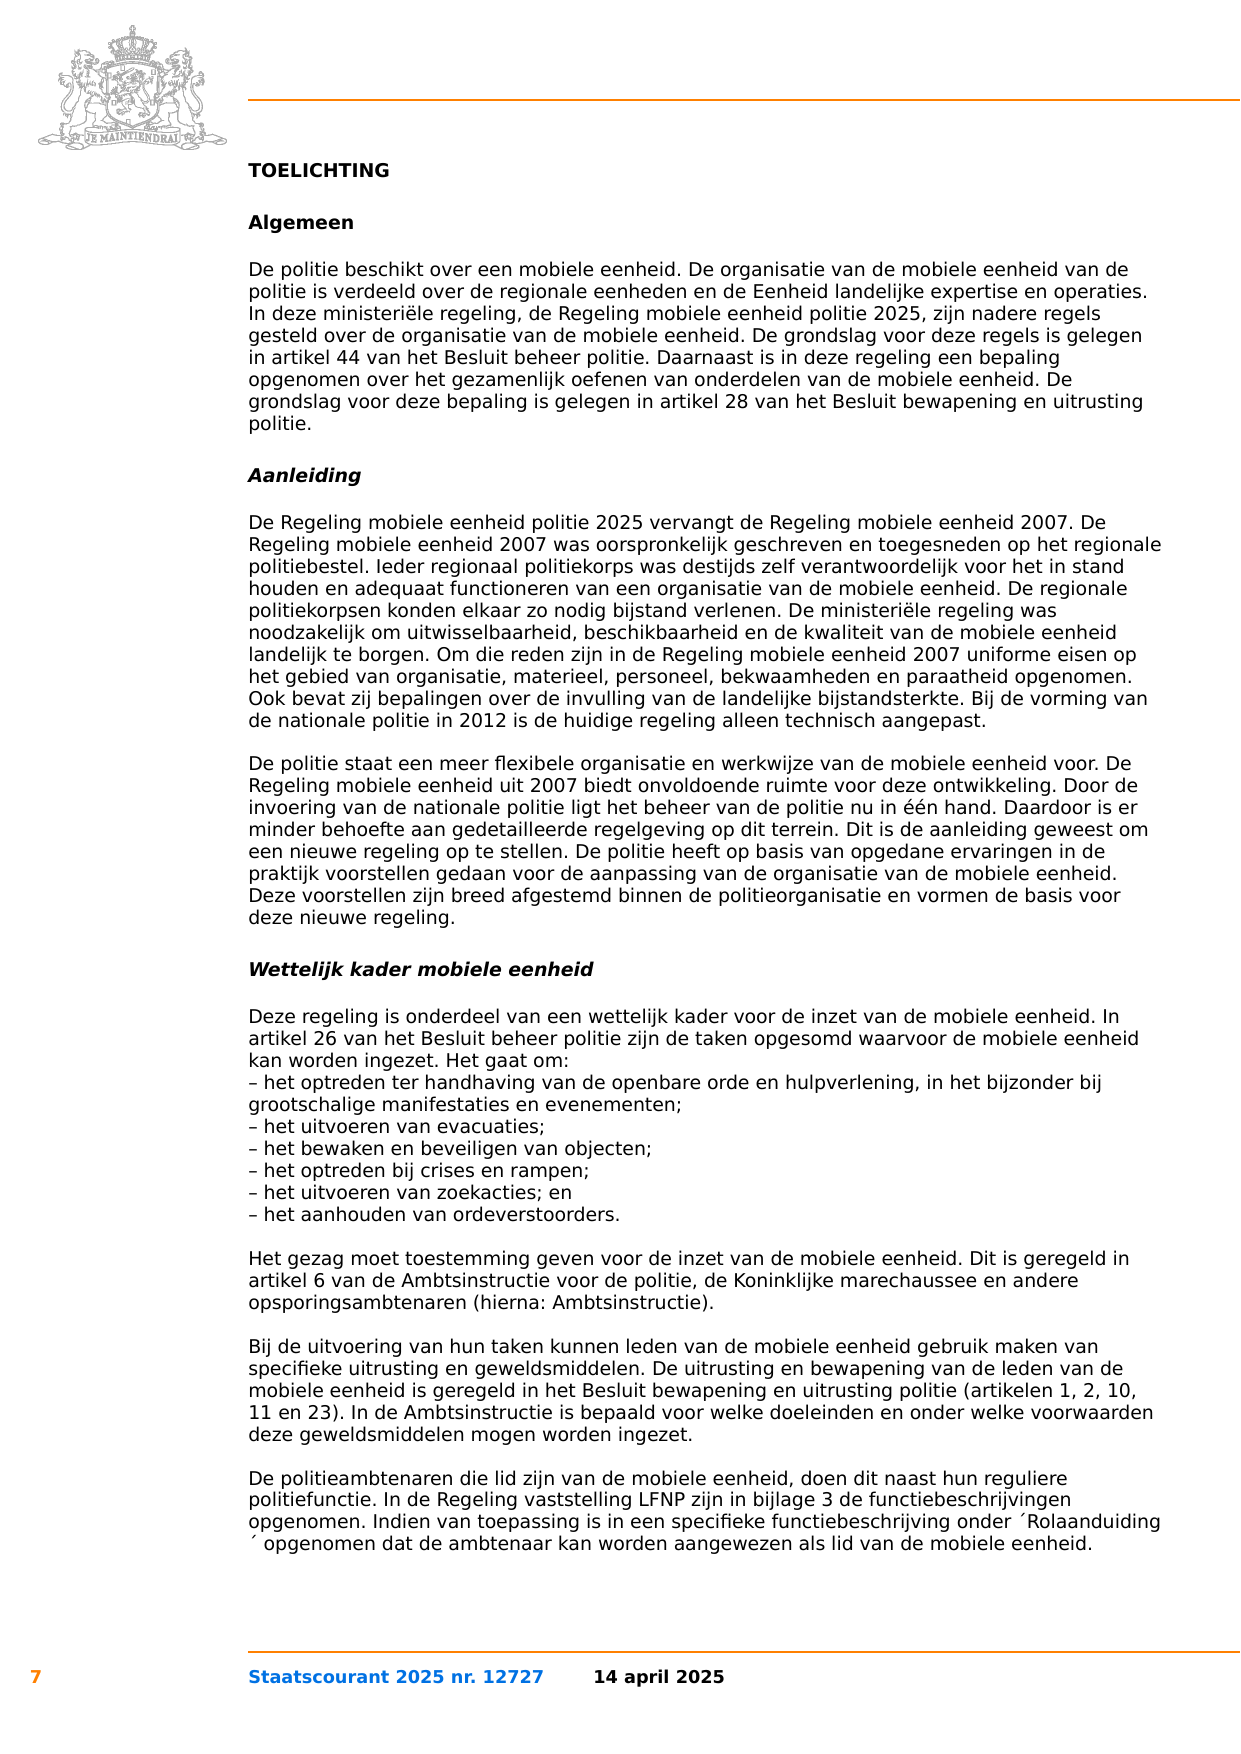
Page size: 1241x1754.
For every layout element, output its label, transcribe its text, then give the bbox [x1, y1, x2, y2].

text – het optreden bij crises en rampen; [248, 1160, 1163, 1182]
text – het optreden ter handhaving van de openbare orde en hulpverlening, in het bijzonder bij grootschalige manifestaties en evenementen; [248, 1072, 1163, 1116]
text De Regeling mobiele eenheid politie 2025 vervangt de Regeling mobiele eenheid 2007. De Regeling mobiele eenheid 2007 was oorspronkelijk geschreven en toegesneden op het regionale politiebestel. Ieder regionaal politiekorps was destijds zelf verantwoordelijk voor het in stand houden en adequaat functioneren van een organisatie van de mobiele eenheid. De regionale politiekorpsen konden elkaar zo nodig bijstand verlenen. De ministeriële regeling was noodzakelijk om uitwisselbaarheid, beschikbaarheid en de kwaliteit van de mobiele eenheid landelijk te borgen. Om die reden zijn in de Regeling mobiele eenheid 2007 uniforme eisen op het gebied van organisatie, materieel, personeel, bekwaamheden en paraatheid opgenomen. Ook bevat zij bepalingen over de invulling van de landelijke bijstandsterkte. Bij de vorming van de nationale politie in 2012 is de huidige regeling alleen technisch aangepast. [248, 512, 1163, 731]
text De politie beschikt over een mobiele eenheid. De organisatie van de mobiele eenheid van de politie is verdeeld over de regionale eenheden en de Eenheid landelijke expertise en operaties. In deze ministeriële regeling, de Regeling mobiele eenheid politie 2025, zijn nadere regels gesteld over de organisatie van de mobiele eenheid. De grondslag voor deze regels is gelegen in artikel 44 van het Besluit beheer politie. Daarnaast is in deze regeling een bepaling opgenomen over het gezamenlijk oefenen van onderdelen van de mobiele eenheid. De grondslag voor deze bepaling is gelegen in artikel 28 van het Besluit bewapening en uitrusting politie. [248, 259, 1163, 435]
text – het bewaken en beveiligen van objecten; [248, 1138, 1163, 1160]
text Het gezag moet toestemming geven voor de inzet van de mobiele eenheid. Dit is geregeld in artikel 6 van de Ambtsinstructie voor de politie, de Koninklijke marechaussee en andere opsporingsambtenaren (hierna: Ambtsinstructie). [248, 1248, 1163, 1314]
subtitle TOELICHTING [248, 160, 1163, 182]
text – het uitvoeren van evacuaties; [248, 1116, 1163, 1138]
text De politieambtenaren die lid zijn van de mobiele eenheid, doen dit naast hun reguliere politiefunctie. In de Regeling vaststelling LFNP zijn in bijlage 3 de functiebeschrijvingen opgenomen. Indien van toepassing is in een specifieke functiebeschrijving onder ´Rolaanduiding´ opgenomen dat de ambtenaar kan worden aangewezen als lid van de mobiele eenheid. [248, 1467, 1163, 1555]
subtitle Algemeen [248, 212, 1163, 234]
text – het uitvoeren van zoekacties; en [248, 1182, 1163, 1204]
subtitle Aanleiding [248, 465, 1163, 487]
text De politie staat een meer flexibele organisatie en werkwijze van de mobiele eenheid voor. De Regeling mobiele eenheid uit 2007 biedt onvoldoende ruimte voor deze ontwikkeling. Door de invoering van de nationale politie ligt het beheer van de politie nu in één hand. Daardoor is er minder behoefte aan gedetailleerde regelgeving op dit terrein. Dit is de aanleiding geweest om een nieuwe regeling op te stellen. De politie heeft op basis van opgedane ervaringen in de praktijk voorstellen gedaan voor de aanpassing van de organisatie van de mobiele eenheid. Deze voorstellen zijn breed afgestemd binnen de politieorganisatie en vormen de basis voor deze nieuwe regeling. [248, 753, 1163, 929]
text Bij de uitvoering van hun taken kunnen leden van de mobiele eenheid gebruik maken van specifieke uitrusting en geweldsmiddelen. De uitrusting en bewapening van de leden van de mobiele eenheid is geregeld in het Besluit bewapening en uitrusting politie (artikelen 1, 2, 10, 11 en 23). In de Ambtsinstructie is bepaald voor welke doeleinden en onder welke voorwaarden deze geweldsmiddelen mogen worden ingezet. [248, 1336, 1163, 1446]
picture [38, 25, 227, 150]
subtitle Wettelijk kader mobiele eenheid [248, 959, 1163, 981]
text Deze regeling is onderdeel van een wettelijk kader voor de inzet van de mobiele eenheid. In artikel 26 van het Besluit beheer politie zijn de taken opgesomd waarvoor de mobiele eenheid kan worden ingezet. Het gaat om: [248, 1006, 1163, 1072]
text – het aanhouden van ordeverstoorders. [248, 1204, 1163, 1226]
